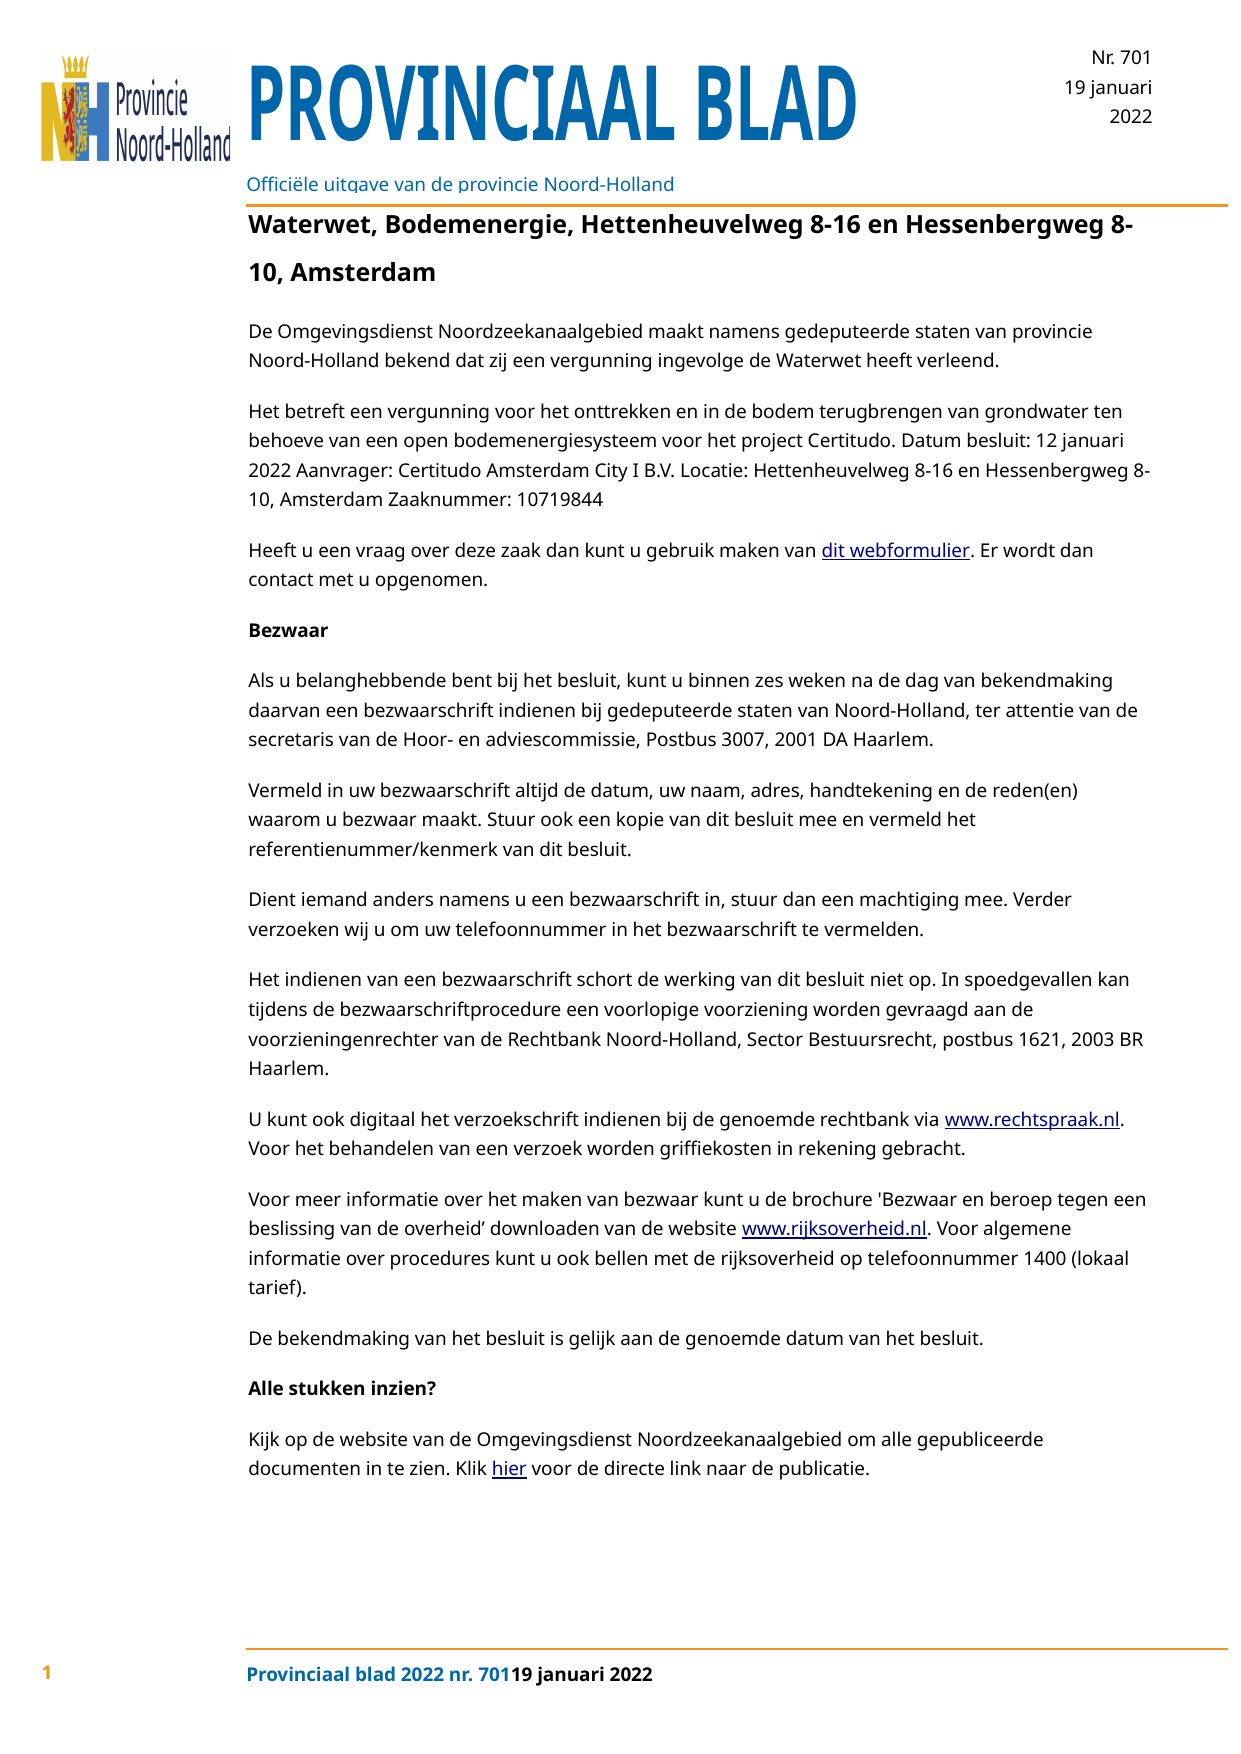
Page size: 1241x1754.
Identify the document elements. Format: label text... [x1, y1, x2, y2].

text Het betreft een vergunning voor het onttrekken en in de bodem terugbrengen van grondwater ten behoeve van een open bodemenergiesysteem voor het project Certitudo. Datum besluit: 12 januari 2022 Aanvrager: Certitudo Amsterdam City I B.V. Locatie: Hettenheuvelweg 8-16 en Hessenbergweg 8-10, Amsterdam Zaaknummer: 10719844 [248, 398, 1152, 512]
text Bezwaar [248, 617, 1152, 643]
text Voor meer informatie over het maken van bezwaar kunt u de brochure 'Bezwaar en beroep tegen een beslissing van de overheid’ downloaden van de website www.rijksoverheid.nl. Voor algemene informatie over procedures kunt u ook bellen met de rijksoverheid op telefoonnummer 1400 (lokaal tarief). [248, 1186, 1152, 1300]
text Waterwet, Bodemenergie, Hettenheuvelweg 8-16 en Hessenbergweg 8-10, Amsterdam [248, 207, 1152, 288]
text Vermeld in uw bezwaarschrift altijd de datum, uw naam, adres, handtekening en de reden(en) waarom u bezwaar maakt. Stuur ook een kopie van dit besluit mee en vermeld het referentienummer/kenmerk van dit besluit. [248, 777, 1152, 862]
text U kunt ook digitaal het verzoekschrift indienen bij de genoemde rechtbank via www.rechtspraak.nl. Voor het behandelen van een verzoek worden griffiekosten in rekening gebracht. [248, 1106, 1152, 1161]
text Heeft u een vraag over deze zaak dan kunt u gebruik maken van dit webformulier. Er wordt dan contact met u opgenomen. [248, 537, 1152, 592]
text Kijk op de website van de Omgevingsdienst Noordzeekanaalgebied om alle gepubliceerde documenten in te zien. Klik hier voor de directe link naar de publicatie. [248, 1426, 1152, 1481]
text Alle stukken inzien? [248, 1375, 1152, 1401]
text Dient iemand anders namens u een bezwaarschrift in, stuur dan een machtiging mee. Verder verzoeken wij u om uw telefoonnummer in het bezwaarschrift te vermelden. [248, 887, 1152, 942]
picture [41, 47, 231, 172]
text De bekendmaking van het besluit is gelijk aan de genoemde datum van het besluit. [248, 1325, 1152, 1351]
text Het indienen van een bezwaarschrift schort de werking van dit besluit niet op. In spoedgevallen kan tijdens de bezwaarschriftprocedure een voorlopige voorziening worden gevraagd aan de voorzieningenrechter van de Rechtbank Noord-Holland, Sector Bestuursrecht, postbus 1621, 2003 BR Haarlem. [248, 967, 1152, 1081]
text Als u belanghebbende bent bij het besluit, kunt u binnen zes weken na de dag van bekendmaking daarvan een bezwaarschrift indienen bij gedeputeerde staten van Noord-Holland, ter attentie van de secretaris van de Hoor- en adviescommissie, Postbus 3007, 2001 DA Haarlem. [248, 667, 1152, 752]
text De Omgevingsdienst Noordzeekanaalgebied maakt namens gedeputeerde staten van provincie Noord-Holland bekend dat zij een vergunning ingevolge de Waterwet heeft verleend. [248, 318, 1152, 373]
